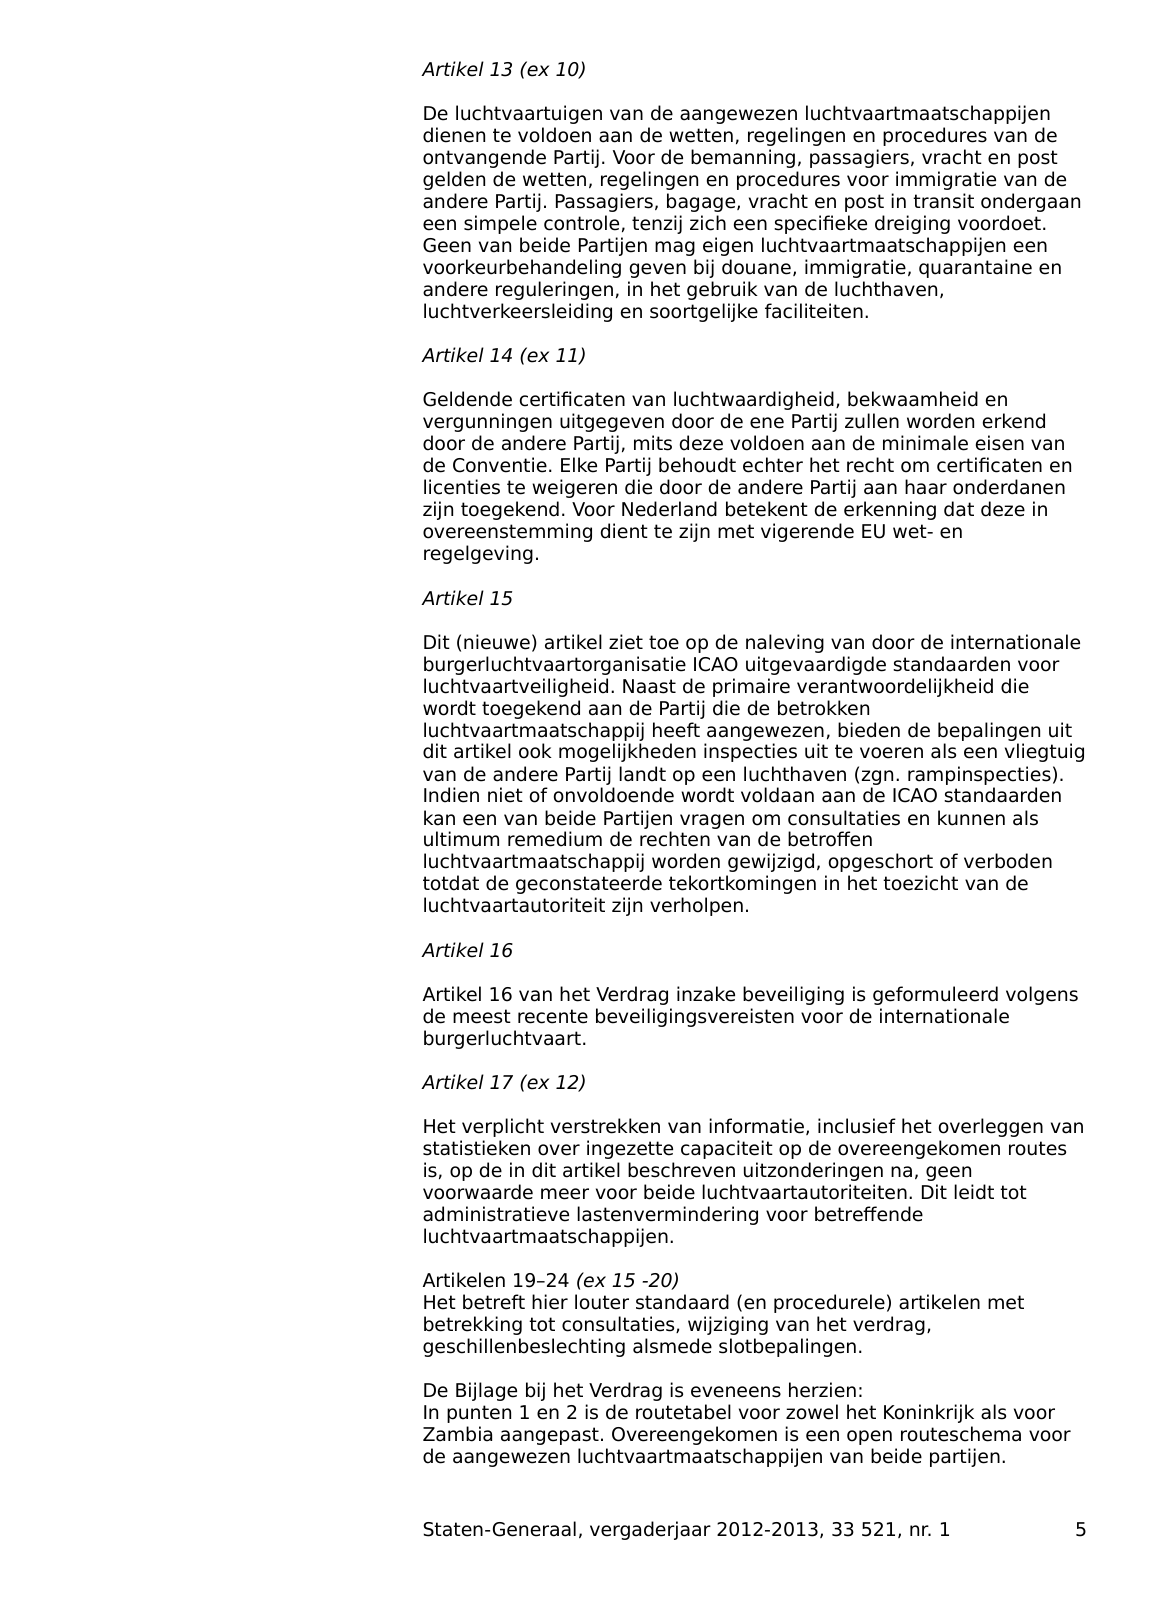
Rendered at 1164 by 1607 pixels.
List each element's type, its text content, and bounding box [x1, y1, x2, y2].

subtitle Artikel 14 (ex 11) [422, 345, 1087, 367]
text Het betreft hier louter standaard (en procedurele) artikelen met betrekking tot consultaties, wijziging van het verdrag, geschillenbeslechting alsmede slotbepalingen. [422, 1292, 1087, 1358]
text In punten 1 en 2 is de routetabel voor zowel het Koninkrijk als voor Zambia aangepast. Overeengekomen is een open routeschema voor de aangewezen luchtvaartmaatschappijen van beide partijen. [422, 1402, 1087, 1468]
subtitle Artikel 17 (ex 12) [422, 1072, 1087, 1094]
text De luchtvaartuigen van de aangewezen luchtvaartmaatschappijen dienen te voldoen aan de wetten, regelingen en procedures van de ontvangende Partij. Voor de bemanning, passagiers, vracht en post gelden de wetten, regelingen en procedures voor immigratie van de andere Partij. Passagiers, bagage, vracht en post in transit ondergaan een simpele controle, tenzij zich een specifieke dreiging voordoet. Geen van beide Partijen mag eigen luchtvaartmaatschappijen een voorkeurbehandeling geven bij douane, immigratie, quarantaine en andere reguleringen, in het gebruik van de luchthaven, luchtverkeersleiding en soortgelijke faciliteiten. [422, 103, 1087, 323]
text Het verplicht verstrekken van informatie, inclusief het overleggen van statistieken over ingezette capaciteit op de overeengekomen routes is, op de in dit artikel beschreven uitzonderingen na, geen voorwaarde meer voor beide luchtvaartautoriteiten. Dit leidt tot administratieve lastenvermindering voor betreffende luchtvaartmaatschappijen. [422, 1116, 1087, 1248]
text Dit (nieuwe) artikel ziet toe op de naleving van door de internationale burgerluchtvaartorganisatie ICAO uitgevaardigde standaarden voor luchtvaartveiligheid. Naast de primaire verantwoordelijkheid die wordt toegekend aan de Partij die de betrokken luchtvaartmaatschappij heeft aangewezen, bieden de bepalingen uit dit artikel ook mogelijkheden inspecties uit te voeren als een vliegtuig van de andere Partij landt op een luchthaven (zgn. rampinspecties). Indien niet of onvoldoende wordt voldaan aan de ICAO standaarden kan een van beide Partijen vragen om consultaties en kunnen als ultimum remedium de rechten van de betroffen luchtvaartmaatschappij worden gewijzigd, opgeschort of verboden totdat de geconstateerde tekortkomingen in het toezicht van de luchtvaartautoriteit zijn verholpen. [422, 632, 1087, 917]
text Artikelen 19–24 (ex 15 -20) [422, 1270, 1087, 1292]
text Geldende certificaten van luchtwaardigheid, bekwaamheid en vergunningen uitgegeven door de ene Partij zullen worden erkend door de andere Partij, mits deze voldoen aan de minimale eisen van de Conventie. Elke Partij behoudt echter het recht om certificaten en licenties te weigeren die door de andere Partij aan haar onderdanen zijn toegekend. Voor Nederland betekent de erkenning dat deze in overeenstemming dient te zijn met vigerende EU wet- en regelgeving. [422, 389, 1087, 565]
text Artikel 16 van het Verdrag inzake beveiliging is geformuleerd volgens de meest recente beveiligingsvereisten voor de internationale burgerluchtvaart. [422, 984, 1087, 1049]
subtitle Artikel 16 [422, 939, 1087, 961]
subtitle Artikel 13 (ex 10) [422, 59, 1087, 81]
text De Bijlage bij het Verdrag is eveneens herzien: [422, 1380, 1087, 1402]
subtitle Artikel 15 [422, 587, 1087, 609]
